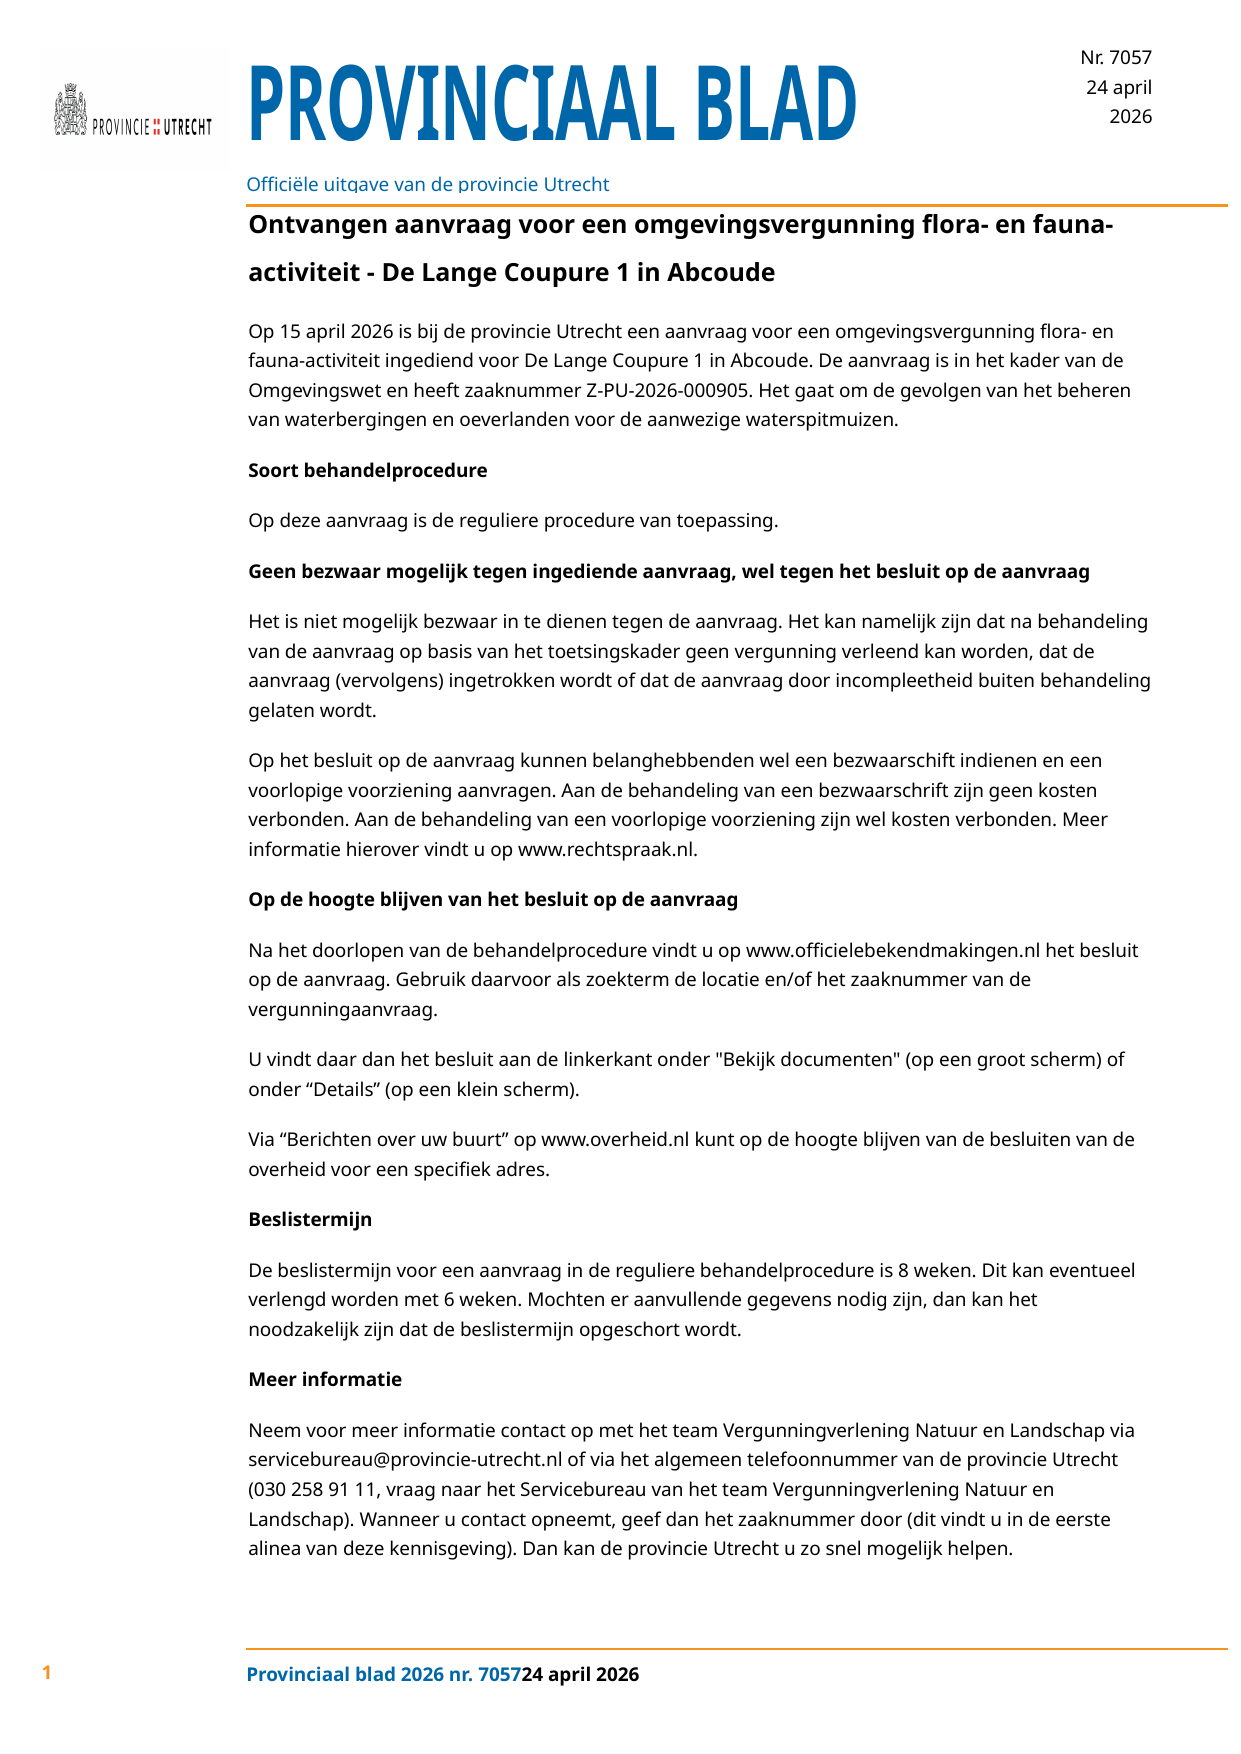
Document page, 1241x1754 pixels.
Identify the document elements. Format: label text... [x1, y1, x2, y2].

text Meer informatie [248, 1367, 1152, 1392]
text Via “Berichten over uw buurt” op www.overheid.nl kunt op de hoogte blijven van de besluiten van de overheid voor een specifiek adres. [248, 1127, 1152, 1182]
text Op de hoogte blijven van het besluit op de aanvraag [248, 887, 1152, 912]
picture [41, 47, 231, 172]
text Ontvangen aanvraag voor een omgevingsvergunning flora- en fauna-activiteit - De Lange Coupure 1 in Abcoude [248, 207, 1152, 288]
text Neem voor meer informatie contact op met het team Vergunningverlening Natuur en Landschap via servicebureau@provincie-utrecht.nl of via het algemeen telefoonnummer van de provincie Utrecht (030 258 91 11, vraag naar het Servicebureau van het team Vergunningverlening Natuur en Landschap). Wanneer u contact opneemt, geef dan het zaaknummer door (dit vindt u in de eerste alinea van deze kennisgeving). Dan kan de provincie Utrecht u zo snel mogelijk helpen. [248, 1417, 1152, 1561]
text Soort behandelprocedure [248, 457, 1152, 483]
text Geen bezwaar mogelijk tegen ingediende aanvraag, wel tegen het besluit op de aanvraag [248, 558, 1152, 584]
text Op het besluit op de aanvraag kunnen belanghebbenden wel een bezwaarschift indienen en een voorlopige voorziening aanvragen. Aan de behandeling van een bezwaarschrift zijn geen kosten verbonden. Aan de behandeling van een voorlopige voorziening zijn wel kosten verbonden. Meer informatie hierover vindt u op www.rechtspraak.nl. [248, 747, 1152, 862]
text Op deze aanvraag is de reguliere procedure van toepassing. [248, 507, 1152, 533]
text Het is niet mogelijk bezwaar in te dienen tegen de aanvraag. Het kan namelijk zijn dat na behandeling van de aanvraag op basis van het toetsingskader geen vergunning verleend kan worden, dat de aanvraag (vervolgens) ingetrokken wordt of dat de aanvraag door incompleetheid buiten behandeling gelaten wordt. [248, 608, 1152, 723]
text Beslistermijn [248, 1207, 1152, 1232]
text Na het doorlopen van de behandelprocedure vindt u op www.officielebekendmakingen.nl het besluit op de aanvraag. Gebruik daarvoor als zoekterm de locatie en/of het zaaknummer van de vergunningaanvraag. [248, 937, 1152, 1022]
text U vindt daar dan het besluit aan de linkerkant onder "Bekijk documenten" (op een groot scherm) of onder “Details” (op een klein scherm). [248, 1047, 1152, 1102]
text De beslistermijn voor een aanvraag in de reguliere behandelprocedure is 8 weken. Dit kan eventueel verlengd worden met 6 weken. Mochten er aanvullende gegevens nodig zijn, dan kan het noodzakelijk zijn dat de beslistermijn opgeschort wordt. [248, 1257, 1152, 1342]
text Op 15 april 2026 is bij de provincie Utrecht een aanvraag voor een omgevingsvergunning flora- en fauna-activiteit ingediend voor De Lange Coupure 1 in Abcoude. De aanvraag is in het kader van de Omgevingswet en heeft zaaknummer Z-PU-2026-000905. Het gaat om de gevolgen van het beheren van waterbergingen en oeverlanden voor de aanwezige waterspitmuizen. [248, 318, 1152, 432]
